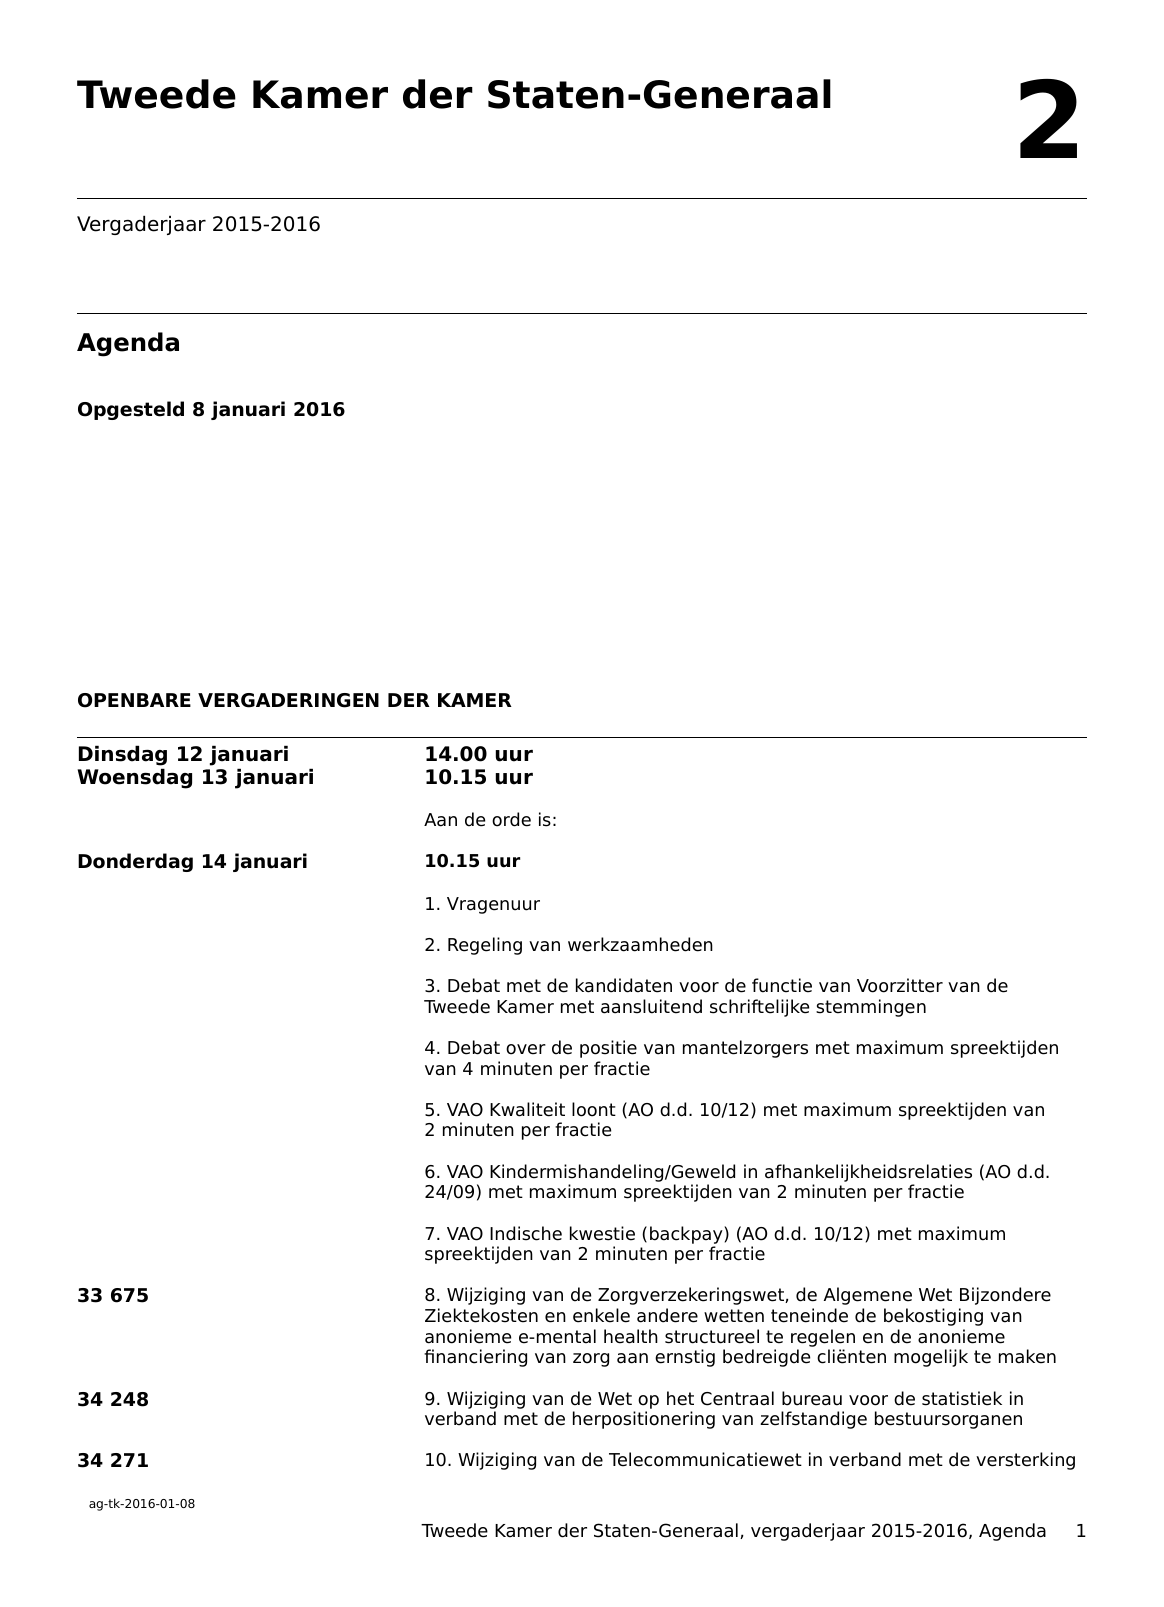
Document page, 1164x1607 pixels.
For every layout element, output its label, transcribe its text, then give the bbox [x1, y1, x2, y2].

table_cell [418, 955, 1087, 976]
table_cell Woensdag 13 januari [77, 766, 401, 789]
text ag-tk-2016-01-08 [88, 1497, 323, 1511]
table_cell 5. VAO Kwaliteit loont (AO d.d. 10/12) met maximum spreektijden van 2 minuten per fractie [418, 1100, 1087, 1141]
table_cell [401, 1450, 418, 1472]
table_cell [418, 1079, 1087, 1100]
table_cell [77, 1141, 401, 1162]
table_cell [401, 976, 418, 1017]
table_cell [77, 1162, 401, 1203]
table_cell [77, 894, 401, 914]
table_cell [401, 1203, 418, 1223]
table_cell [418, 1203, 1087, 1223]
table_cell [418, 1430, 1087, 1450]
table_cell 7. VAO Indische kwestie (backpay) (AO d.d. 10/12) met maximum spreektijden van 2 minuten per fractie [418, 1224, 1087, 1265]
table_cell Aan de orde is: [418, 810, 1087, 830]
table_cell [401, 1224, 418, 1265]
table_cell [401, 873, 418, 893]
table_cell [401, 1079, 418, 1100]
table_cell 33 675 [77, 1285, 401, 1368]
table_cell [418, 1265, 1087, 1285]
table_cell [401, 914, 418, 935]
table_cell 2. Regeling van werkzaamheden [418, 935, 1087, 955]
table_cell [77, 810, 401, 830]
table_cell [77, 955, 401, 976]
table_header [401, 738, 418, 766]
table_cell [77, 1368, 401, 1388]
table_cell [418, 1368, 1087, 1388]
table_cell [401, 1285, 418, 1368]
table_cell [401, 1141, 418, 1162]
table_cell 9. Wijziging van de Wet op het Centraal bureau voor de statistiek in verband met de herpositionering van zelfstandige bestuursorganen [418, 1389, 1087, 1430]
table_cell [401, 1100, 418, 1141]
table_cell [418, 789, 1087, 810]
table_cell [418, 1141, 1087, 1162]
table_cell [401, 830, 418, 851]
table_cell [77, 1079, 401, 1100]
table_cell 4. Debat over de positie van mantelzorgers met maximum spreektijden van 4 minuten per fractie [418, 1038, 1087, 1079]
table_cell [401, 1038, 418, 1079]
table_cell [77, 1203, 401, 1223]
table_cell [401, 1017, 418, 1038]
table_header Dinsdag 12 januari [77, 738, 401, 766]
table_cell [77, 1038, 401, 1079]
table_cell [418, 1017, 1087, 1038]
table_cell [77, 914, 401, 935]
table_cell [77, 976, 401, 1017]
table_cell 10.15 uur [418, 851, 1087, 873]
table_cell 10.15 uur [418, 766, 1087, 789]
table_cell [77, 1265, 401, 1285]
table_cell [401, 1265, 418, 1285]
table_cell [401, 851, 418, 873]
table_cell [77, 1224, 401, 1265]
table_cell [401, 1368, 418, 1388]
subtitle OPENBARE VERGADERINGEN DER KAMER [77, 690, 1087, 712]
table_cell [77, 1100, 401, 1141]
table_cell [401, 894, 418, 914]
table_cell 34 248 [77, 1389, 401, 1430]
table_cell [401, 1389, 418, 1430]
table_cell [401, 1430, 418, 1450]
table_header 14.00 uur [418, 738, 1087, 766]
table_header Tweede Kamer der Staten-Generaal [77, 59, 886, 198]
text Opgesteld 8 januari 2016 [77, 399, 1087, 421]
table_cell [401, 935, 418, 955]
table_cell 10. Wijziging van de Telecommunicatiewet in verband met de versterking [418, 1450, 1087, 1472]
table_cell [418, 830, 1087, 851]
table_cell [77, 873, 401, 893]
table_cell [401, 766, 418, 789]
table_cell 34 271 [77, 1450, 401, 1472]
table_cell [401, 955, 418, 976]
table_cell Vergaderjaar 2015-2016 [77, 199, 1087, 313]
table_cell [418, 873, 1087, 893]
table_cell 6. VAO Kindermishandeling/Geweld in afhankelijkheidsrelaties (AO d.d. 24/09) met maximum spreektijden van 2 minuten per fractie [418, 1162, 1087, 1203]
table_cell 3. Debat met de kandidaten voor de functie van Voorzitter van de Tweede Kamer met aansluitend schriftelijke stemmingen [418, 976, 1087, 1017]
table_header 2 [886, 59, 1087, 198]
table_cell Donderdag 14 januari [77, 851, 401, 873]
table_cell Agenda [77, 314, 422, 357]
table_cell [77, 935, 401, 955]
table_cell [77, 789, 401, 810]
table_cell [77, 830, 401, 851]
table_cell [77, 1017, 401, 1038]
table_cell [422, 314, 1087, 357]
table_cell [401, 789, 418, 810]
table_cell [418, 914, 1087, 935]
table_cell [77, 1430, 401, 1450]
table_cell [401, 1162, 418, 1203]
table_cell 1. Vragenuur [418, 894, 1087, 914]
table_cell [401, 810, 418, 830]
table_cell 8. Wijziging van de Zorgverzekeringswet, de Algemene Wet Bijzondere Ziektekosten en enkele andere wetten teneinde de bekostiging van anonieme e-mental health structureel te regelen en de anonieme financiering van zorg aan ernstig bedreigde cliënten mogelijk te maken [418, 1285, 1087, 1368]
